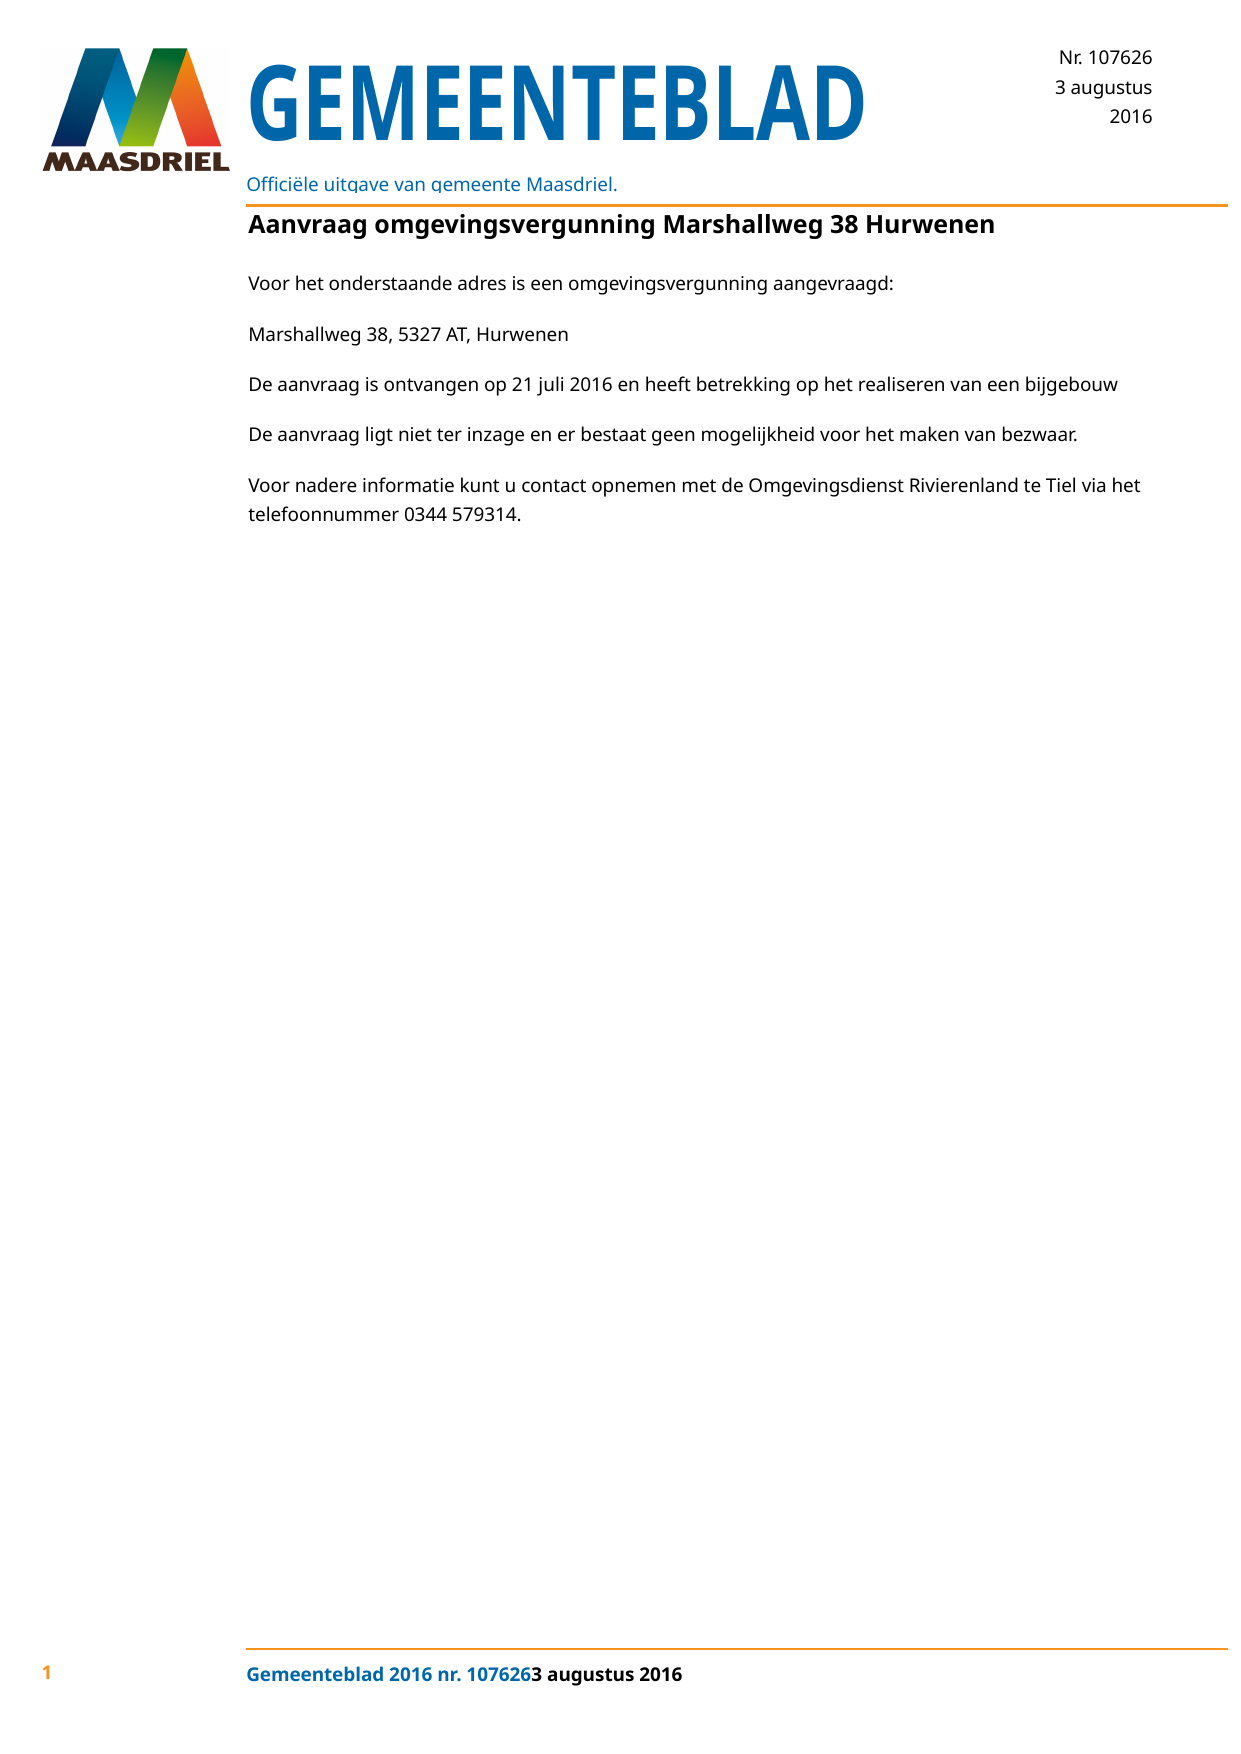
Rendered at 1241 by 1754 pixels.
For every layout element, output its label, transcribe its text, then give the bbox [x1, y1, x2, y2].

text Voor het onderstaande adres is een omgevingsvergunning aangevraagd: [248, 270, 1152, 296]
text De aanvraag is ontvangen op 21 juli 2016 en heeft betrekking op het realiseren van een bijgebouw [248, 371, 1152, 397]
text Marshallweg 38, 5327 AT, Hurwenen [248, 321, 1152, 346]
text Aanvraag omgevingsvergunning Marshallweg 38 Hurwenen [248, 207, 1152, 241]
text Voor nadere informatie kunt u contact opnemen met de Omgevingsdienst Rivierenland te Tiel via het telefoonnummer 0344 579314. [248, 472, 1152, 527]
picture [41, 47, 231, 172]
text De aanvraag ligt niet ter inzage en er bestaat geen mogelijkheid voor het maken van bezwaar. [248, 422, 1152, 447]
